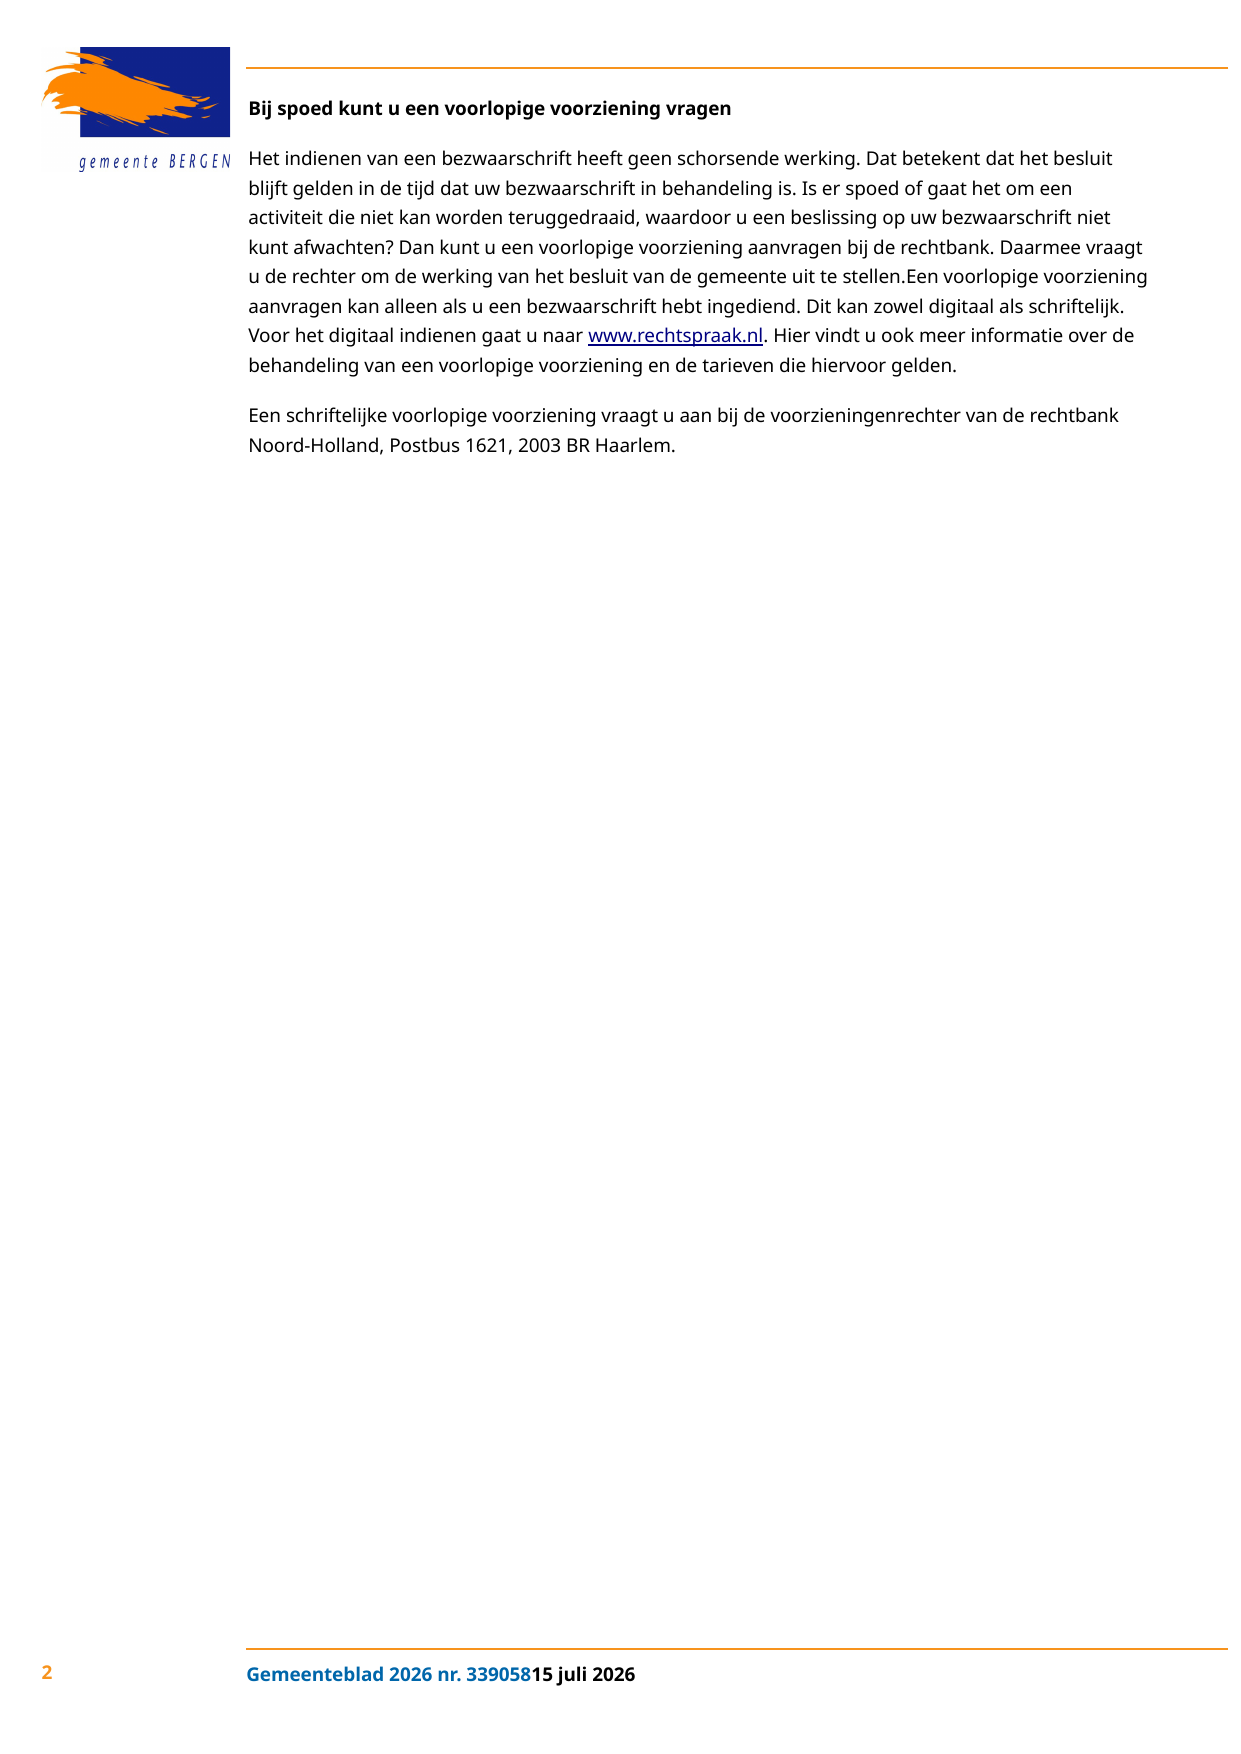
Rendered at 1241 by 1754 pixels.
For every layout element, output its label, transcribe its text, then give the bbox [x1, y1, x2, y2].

text Bij spoed kunt u een voorlopige voorziening vragen [248, 95, 1152, 121]
text Het indienen van een bezwaarschrift heeft geen schorsende werking. Dat betekent dat het besluit blijft gelden in de tijd dat uw bezwaarschrift in behandeling is. Is er spoed of gaat het om een activiteit die niet kan worden teruggedraaid, waardoor u een beslissing op uw bezwaarschrift niet kunt afwachten? Dan kunt u een voorlopige voorziening aanvragen bij de rechtbank. Daarmee vraagt u de rechter om de werking van het besluit van de gemeente uit te stellen.Een voorlopige voorziening aanvragen kan alleen als u een bezwaarschrift hebt ingediend. Dit kan zowel digitaal als schriftelijk. Voor het digitaal indienen gaat u naar www.rechtspraak.nl. Hier vindt u ook meer informatie over de behandeling van een voorlopige voorziening en de tarieven die hiervoor gelden. [248, 145, 1152, 378]
picture [41, 47, 231, 172]
text Een schriftelijke voorlopige voorziening vraagt u aan bij de voorzieningenrechter van de rechtbank Noord-Holland, Postbus 1621, 2003 BR Haarlem. [248, 403, 1152, 458]
